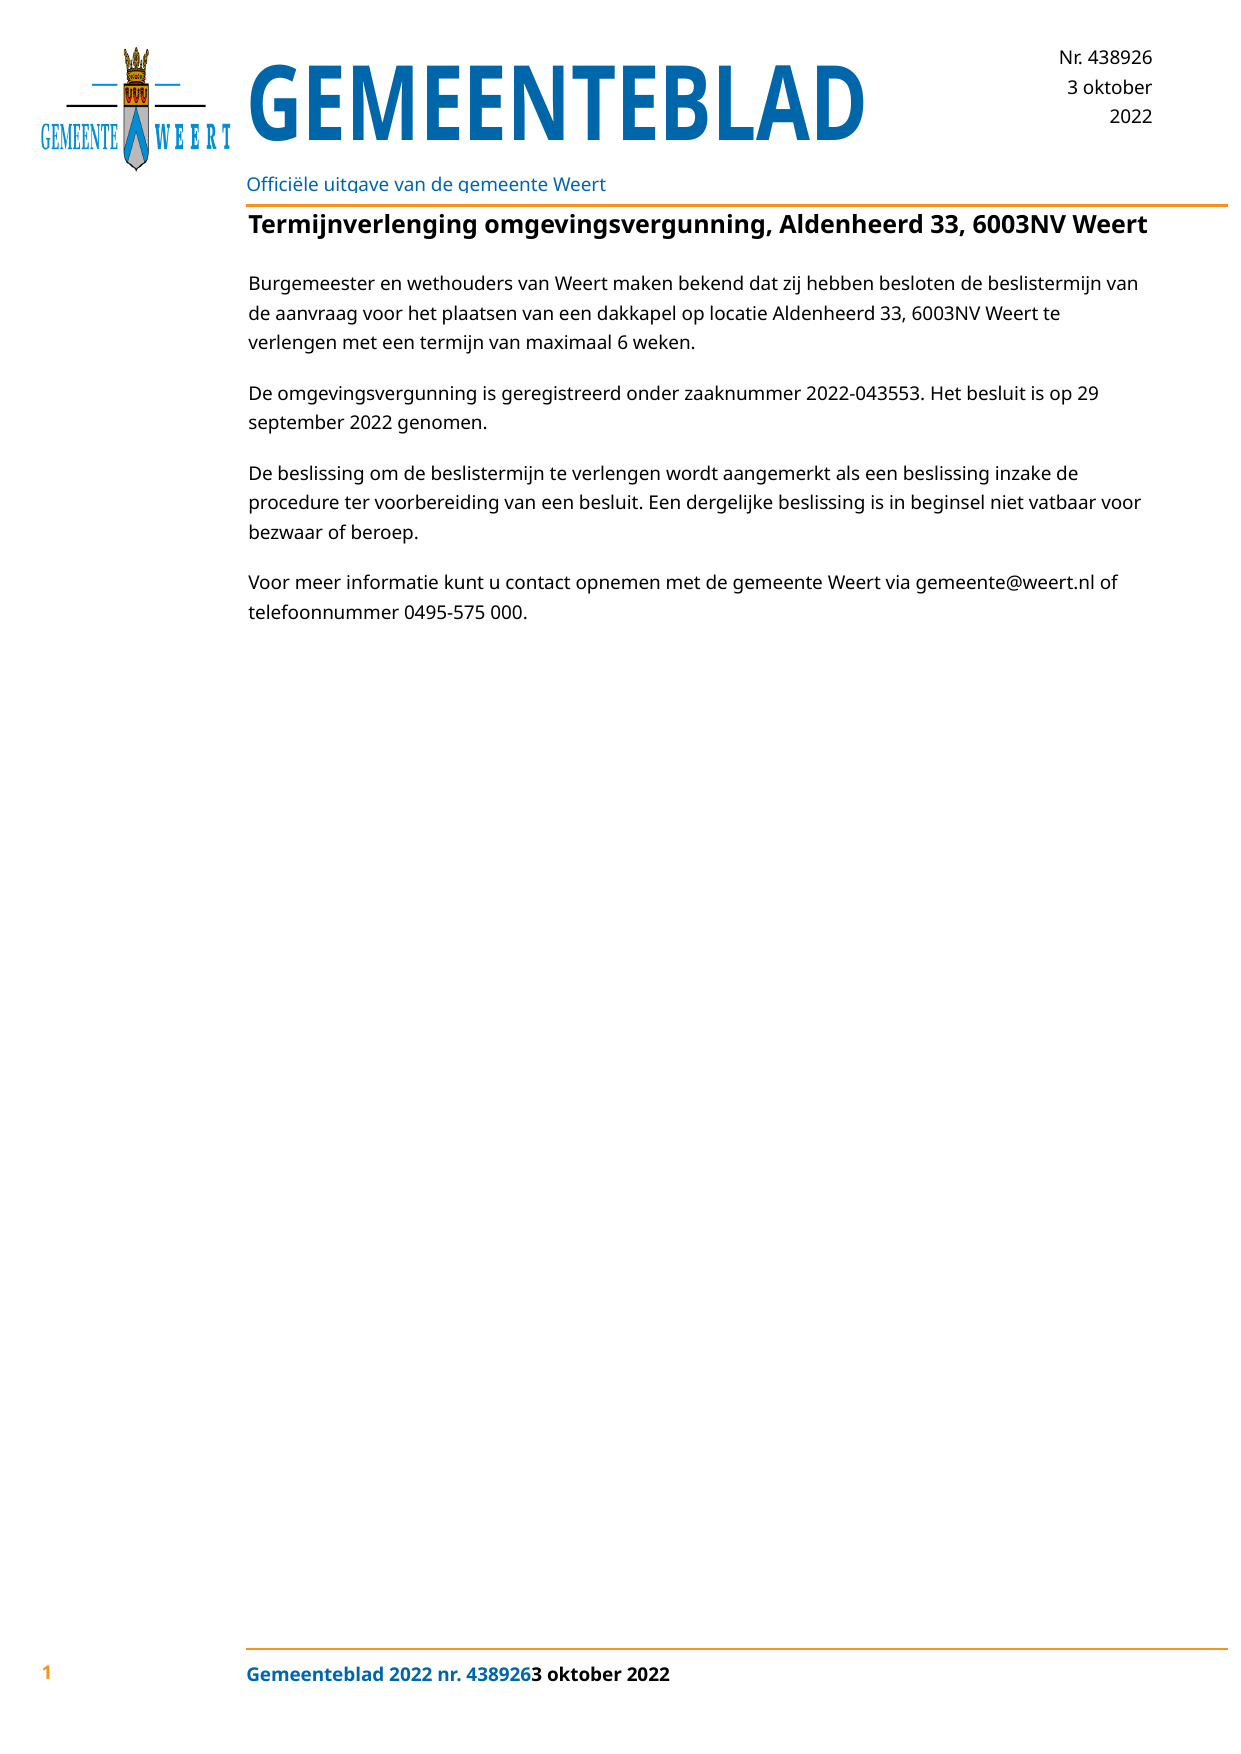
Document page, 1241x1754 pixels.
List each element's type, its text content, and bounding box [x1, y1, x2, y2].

text Termijnverlenging omgevingsvergunning, Aldenheerd 33, 6003NV Weert [248, 207, 1152, 241]
text Voor meer informatie kunt u contact opnemen met de gemeente Weert via gemeente@weert.nl of telefoonnummer 0495-575 000. [248, 569, 1152, 625]
picture [41, 47, 231, 172]
text De omgevingsvergunning is geregistreerd onder zaaknummer 2022-043553. Het besluit is op 29 september 2022 genomen. [248, 380, 1152, 435]
text Burgemeester en wethouders van Weert maken bekend dat zij hebben besloten de beslistermijn van de aanvraag voor het plaatsen van een dakkapel op locatie Aldenheerd 33, 6003NV Weert te verlengen met een termijn van maximaal 6 weken. [248, 270, 1152, 355]
text De beslissing om de beslistermijn te verlengen wordt aangemerkt als een beslissing inzake de procedure ter voorbereiding van een besluit. Een dergelijke beslissing is in beginsel niet vatbaar voor bezwaar of beroep. [248, 460, 1152, 545]
